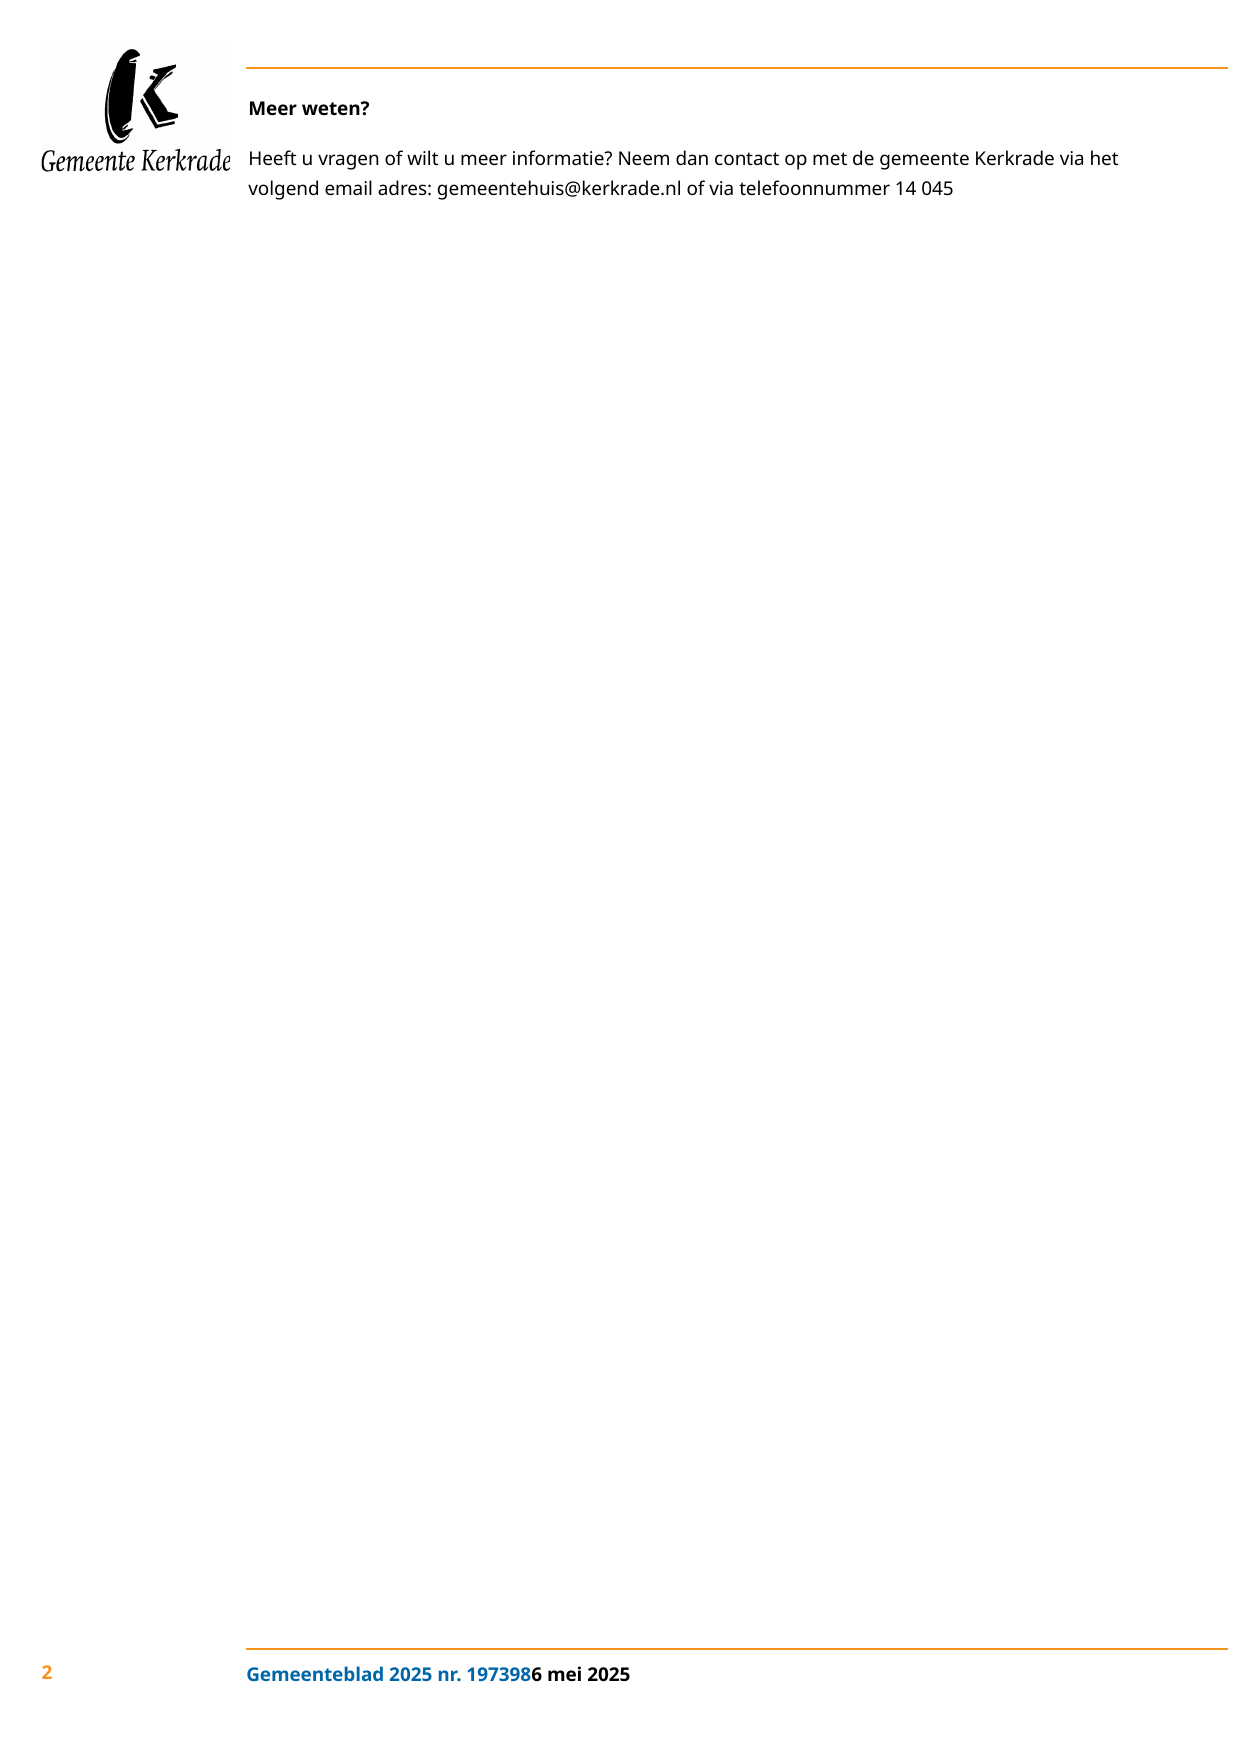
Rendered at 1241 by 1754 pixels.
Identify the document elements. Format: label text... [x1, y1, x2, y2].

text Meer weten? [248, 95, 1152, 121]
picture [41, 47, 231, 172]
text Heeft u vragen of wilt u meer informatie? Neem dan contact op met de gemeente Kerkrade via het volgend email adres: gemeentehuis@kerkrade.nl of via telefoonnummer 14 045 [248, 145, 1152, 201]
